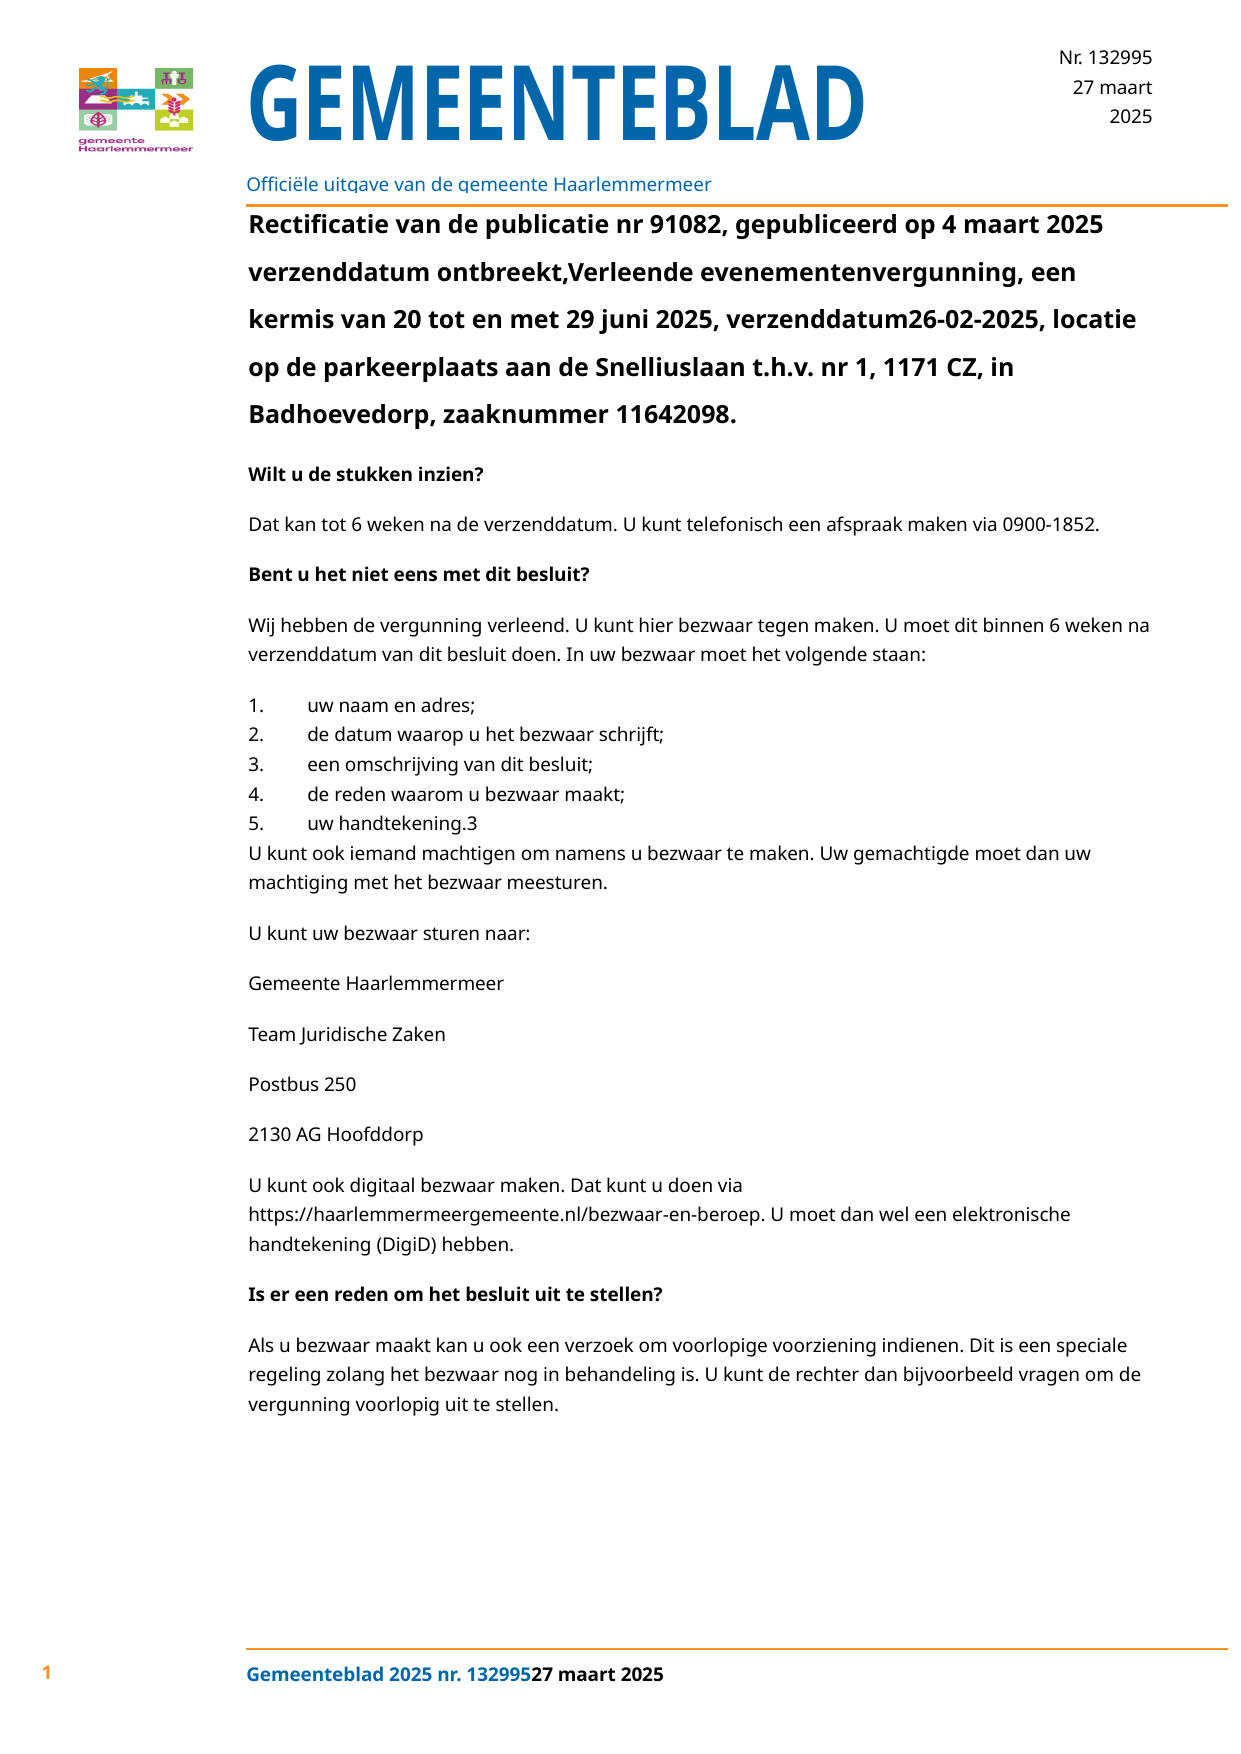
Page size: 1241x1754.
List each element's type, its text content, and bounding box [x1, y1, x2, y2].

text Team Juridische Zaken [248, 1021, 1152, 1046]
text Postbus 250 [248, 1071, 1152, 1097]
list de datum waarop u het bezwaar schrijft; [248, 722, 1152, 747]
list de reden waarom u bezwaar maakt; [248, 781, 1152, 806]
text Dat kan tot 6 weken na de verzenddatum. U kunt telefonisch een afspraak maken via 0900-1852. [248, 511, 1152, 537]
text Wilt u de stukken inzien? [248, 461, 1152, 486]
text 2130 AG Hoofddorp [248, 1122, 1152, 1147]
list uw naam en adres; [248, 692, 1152, 718]
text Wij hebben de vergunning verleend. U kunt hier bezwaar tegen maken. U moet dit binnen 6 weken na verzenddatum van dit besluit doen. In uw bezwaar moet het volgende staan: [248, 612, 1152, 667]
text Is er een reden om het besluit uit te stellen? [248, 1282, 1152, 1307]
text Als u bezwaar maakt kan u ook een verzoek om voorlopige voorziening indienen. Dit is een speciale regeling zolang het bezwaar nog in behandeling is. U kunt de rechter dan bijvoorbeeld vragen om de vergunning voorlopig uit te stellen. [248, 1332, 1152, 1417]
text U kunt uw bezwaar sturen naar: [248, 920, 1152, 946]
list een omschrijving van dit besluit; [248, 751, 1152, 777]
list uw handtekening.3 [248, 810, 1152, 836]
text Bent u het niet eens met dit besluit? [248, 562, 1152, 587]
text U kunt ook iemand machtigen om namens u bezwaar te maken. Uw gemachtigde moet dan uw machtiging met het bezwaar meesturen. [248, 840, 1152, 895]
picture [41, 47, 231, 172]
text Gemeente Haarlemmermeer [248, 970, 1152, 996]
text U kunt ook digitaal bezwaar maken. Dat kunt u doen via https://haarlemmermeergemeente.nl/bezwaar-en-beroep. U moet dan wel een elektronische handtekening (DigiD) hebben. [248, 1172, 1152, 1257]
text Rectificatie van de publicatie nr 91082, gepubliceerd op 4 maart 2025 verzenddatum ontbreekt,Verleende evenementenvergunning, een kermis van 20 tot en met 29 juni 2025, verzenddatum26-02-2025, locatie op de parkeerplaats aan de Snelliuslaan t.h.v. nr 1, 1171 CZ, in Badhoevedorp, zaaknummer 11642098. [248, 207, 1152, 431]
